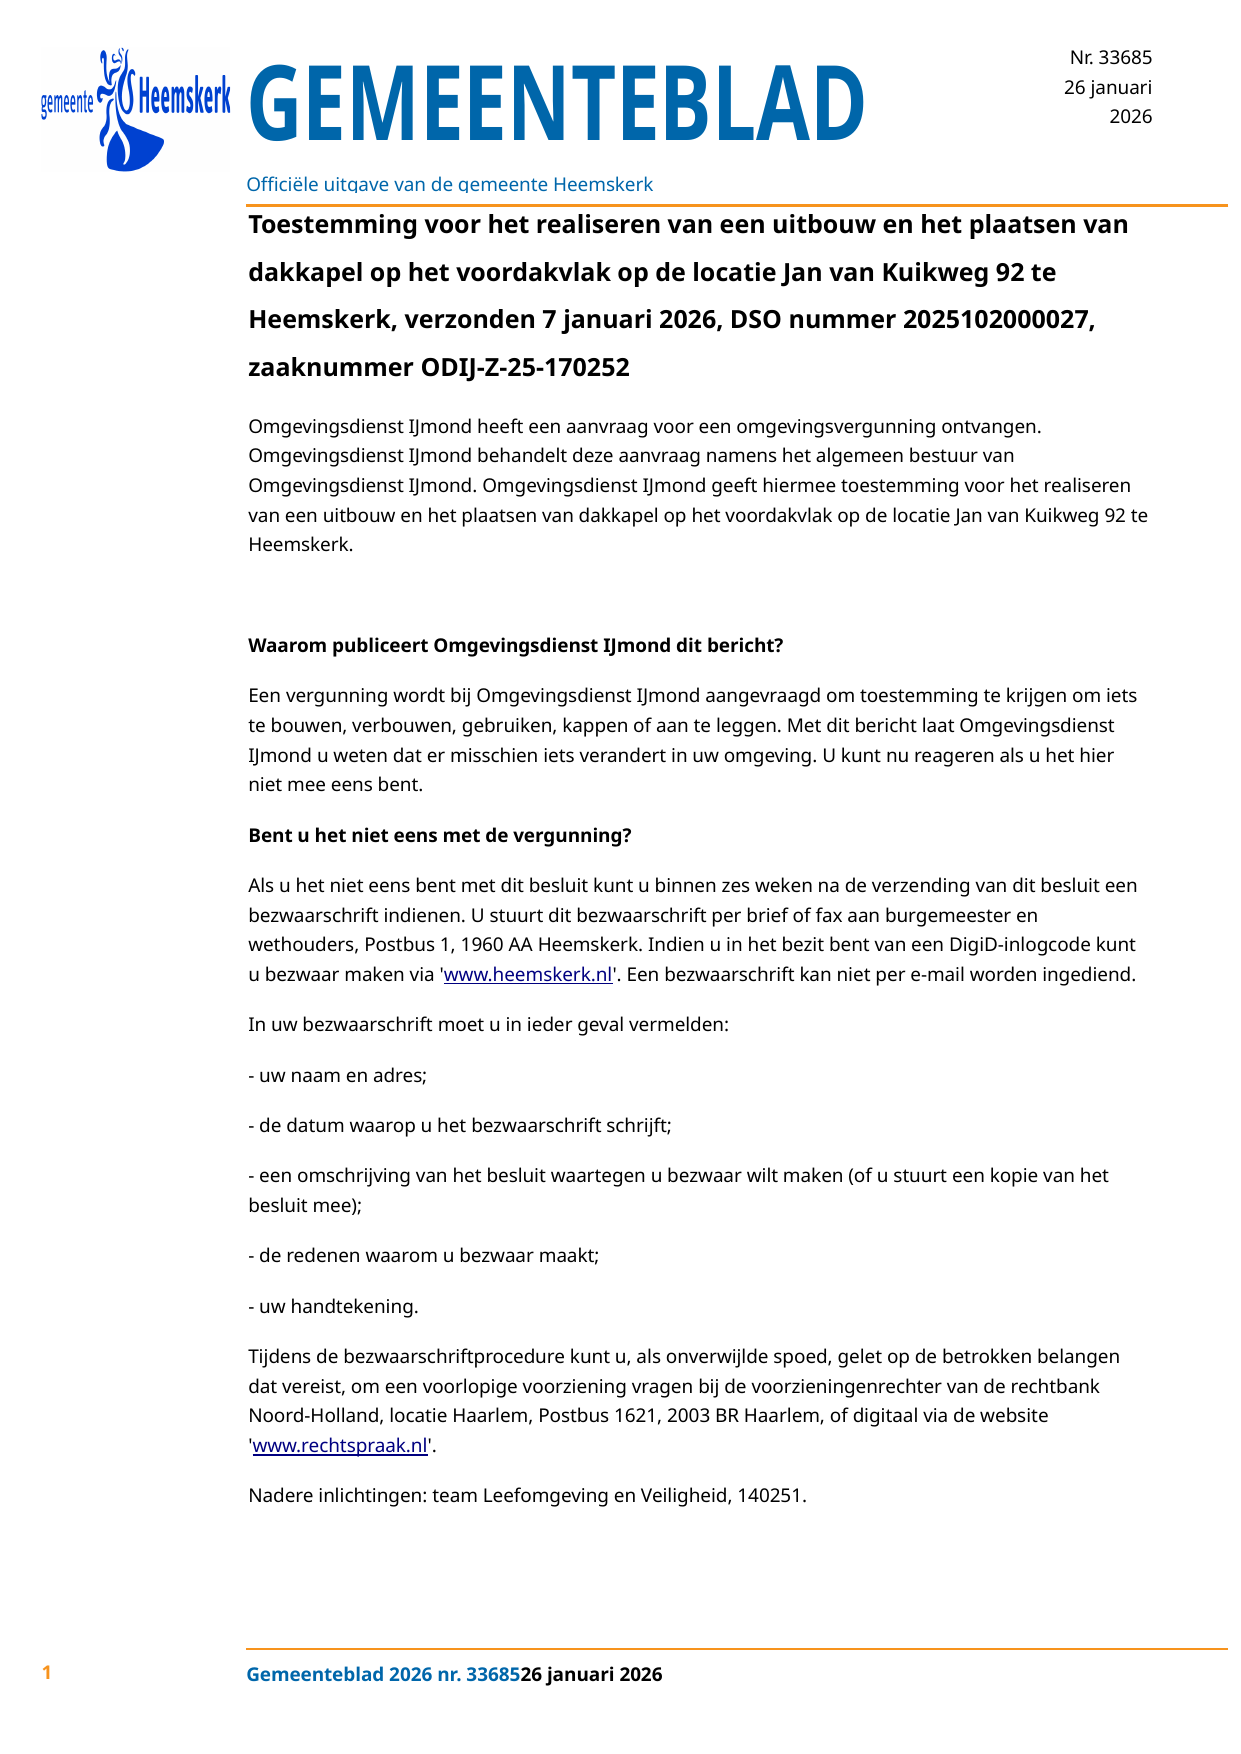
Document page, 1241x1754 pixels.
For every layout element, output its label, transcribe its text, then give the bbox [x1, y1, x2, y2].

text - een omschrijving van het besluit waartegen u bezwaar wilt maken (of u stuurt een kopie van het besluit mee); [248, 1163, 1152, 1218]
text Nadere inlichtingen: team Leefomgeving en Veiligheid, 140251. [248, 1483, 1152, 1508]
text Als u het niet eens bent met dit besluit kunt u binnen zes weken na de verzending van dit besluit een bezwaarschrift indienen. U stuurt dit bezwaarschrift per brief of fax aan burgemeester en wethouders, Postbus 1, 1960 AA Heemskerk. Indien u in het bezit bent van een DigiD-inlogcode kunt u bezwaar maken via 'www.heemskerk.nl'. Een bezwaarschrift kan niet per e-mail worden ingediend. [248, 872, 1152, 987]
text - de datum waarop u het bezwaarschrift schrijft; [248, 1112, 1152, 1138]
text Een vergunning wordt bij Omgevingsdienst IJmond aangevraagd om toestemming te krijgen om iets te bouwen, verbouwen, gebruiken, kappen of aan te leggen. Met dit bericht laat Omgevingsdienst IJmond u weten dat er misschien iets verandert in uw omgeving. U kunt nu reageren als u het hier niet mee eens bent. [248, 683, 1152, 797]
text Toestemming voor het realiseren van een uitbouw en het plaatsen van dakkapel op het voordakvlak op de locatie Jan van Kuikweg 92 te Heemskerk, verzonden 7 januari 2026, DSO nummer 2025102000027, zaaknummer ODIJ-Z-25-170252 [248, 207, 1152, 384]
text Omgevingsdienst IJmond heeft een aanvraag voor een omgevingsvergunning ontvangen. Omgevingsdienst IJmond behandelt deze aanvraag namens het algemeen bestuur van Omgevingsdienst IJmond. Omgevingsdienst IJmond geeft hiermee toestemming voor het realiseren van een uitbouw en het plaatsen van dakkapel op het voordakvlak op de locatie Jan van Kuikweg 92 te Heemskerk. [248, 413, 1152, 557]
text - uw handtekening. [248, 1293, 1152, 1319]
text In uw bezwaarschrift moet u in ieder geval vermelden: [248, 1011, 1152, 1037]
text - de redenen waarom u bezwaar maakt; [248, 1243, 1152, 1268]
text Waarom publiceert Omgevingsdienst IJmond dit bericht? [248, 632, 1152, 658]
text Bent u het niet eens met de vergunning? [248, 822, 1152, 848]
text Tijdens de bezwaarschriftprocedure kunt u, als onverwijlde spoed, gelet op de betrokken belangen dat vereist, om een voorlopige voorziening vragen bij de voorzieningenrechter van de rechtbank Noord-Holland, locatie Haarlem, Postbus 1621, 2003 BR Haarlem, of digitaal via de website 'www.rechtspraak.nl'. [248, 1343, 1152, 1458]
picture [41, 47, 231, 172]
text - uw naam en adres; [248, 1062, 1152, 1088]
